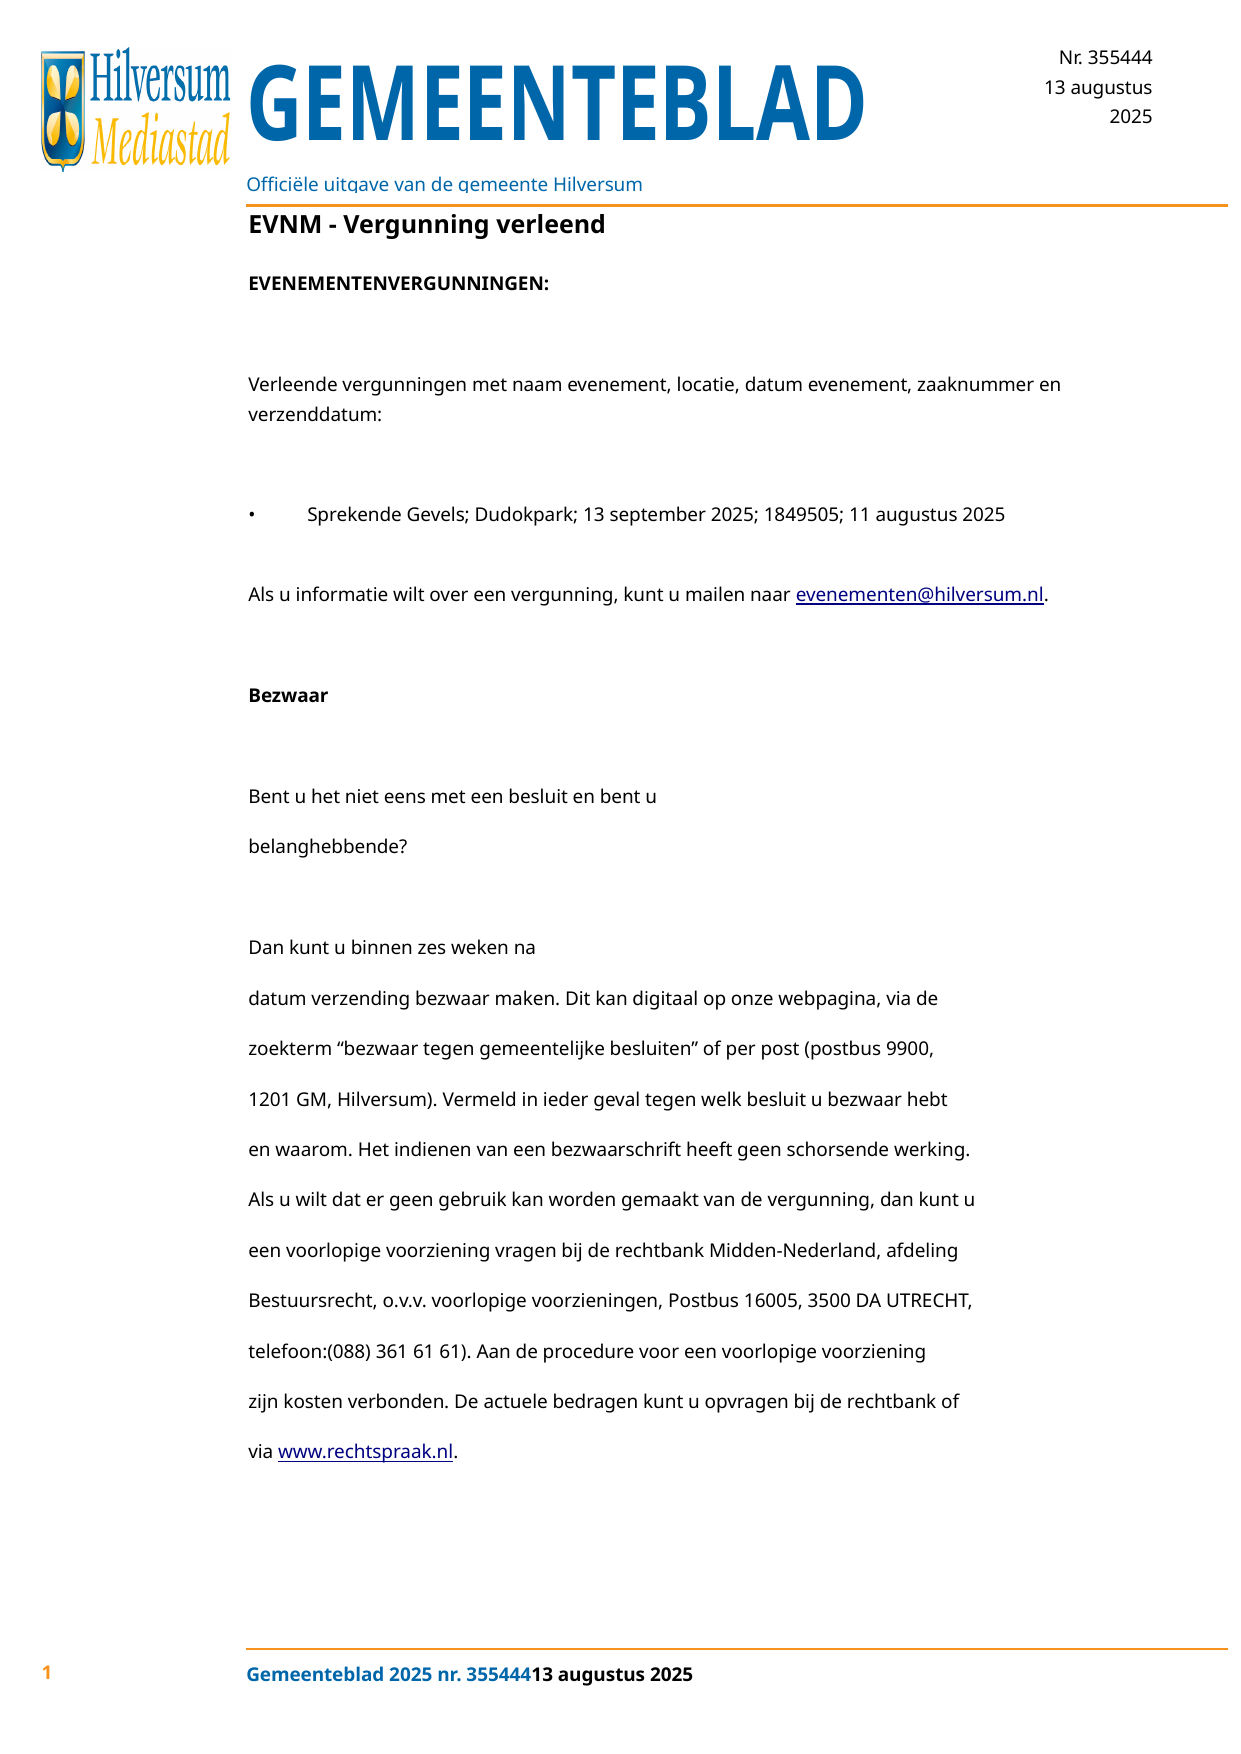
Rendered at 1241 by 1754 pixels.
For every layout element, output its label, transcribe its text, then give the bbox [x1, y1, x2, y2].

text Bent u het niet eens met een besluit en bent u [248, 783, 1152, 809]
text zoekterm “bezwaar tegen gemeentelijke besluiten” of per post (postbus 9900, [248, 1035, 1152, 1061]
text 1201 GM, Hilversum). Vermeld in ieder geval tegen welk besluit u bezwaar hebt [248, 1086, 1152, 1111]
picture [41, 47, 231, 172]
text Bestuursrecht, o.v.v. voorlopige voorzieningen, Postbus 16005, 3500 DA UTRECHT, [248, 1287, 1152, 1313]
text datum verzending bezwaar maken. Dit kan digitaal op onze webpagina, via de [248, 985, 1152, 1011]
text telefoon:(088) 361 61 61). Aan de procedure voor een voorlopige voorziening [248, 1338, 1152, 1363]
text EVNM - Vergunning verleend [248, 207, 1152, 241]
text Bezwaar [248, 682, 1152, 708]
text Dan kunt u binnen zes weken na [248, 934, 1152, 960]
text Verleende vergunningen met naam evenement, locatie, datum evenement, zaaknummer en verzenddatum: [248, 371, 1152, 426]
text zijn kosten verbonden. De actuele bedragen kunt u opvragen bij de rechtbank of [248, 1388, 1152, 1414]
text belanghebbende? [248, 834, 1152, 859]
text via www.rechtspraak.nl. [248, 1439, 1152, 1464]
text EVENEMENTENVERGUNNINGEN: [248, 270, 1152, 296]
text en waarom. Het indienen van een bezwaarschrift heeft geen schorsende werking. [248, 1136, 1152, 1162]
text Als u wilt dat er geen gebruik kan worden gemaakt van de vergunning, dan kunt u [248, 1187, 1152, 1212]
text Als u informatie wilt over een vergunning, kunt u mailen naar evenementen@hilversum.nl. [248, 582, 1152, 607]
text een voorlopige voorziening vragen bij de rechtbank Midden-Nederland, afdeling [248, 1237, 1152, 1263]
list Sprekende Gevels; Dudokpark; 13 september 2025; 1849505; 11 augustus 2025 [248, 502, 1152, 527]
